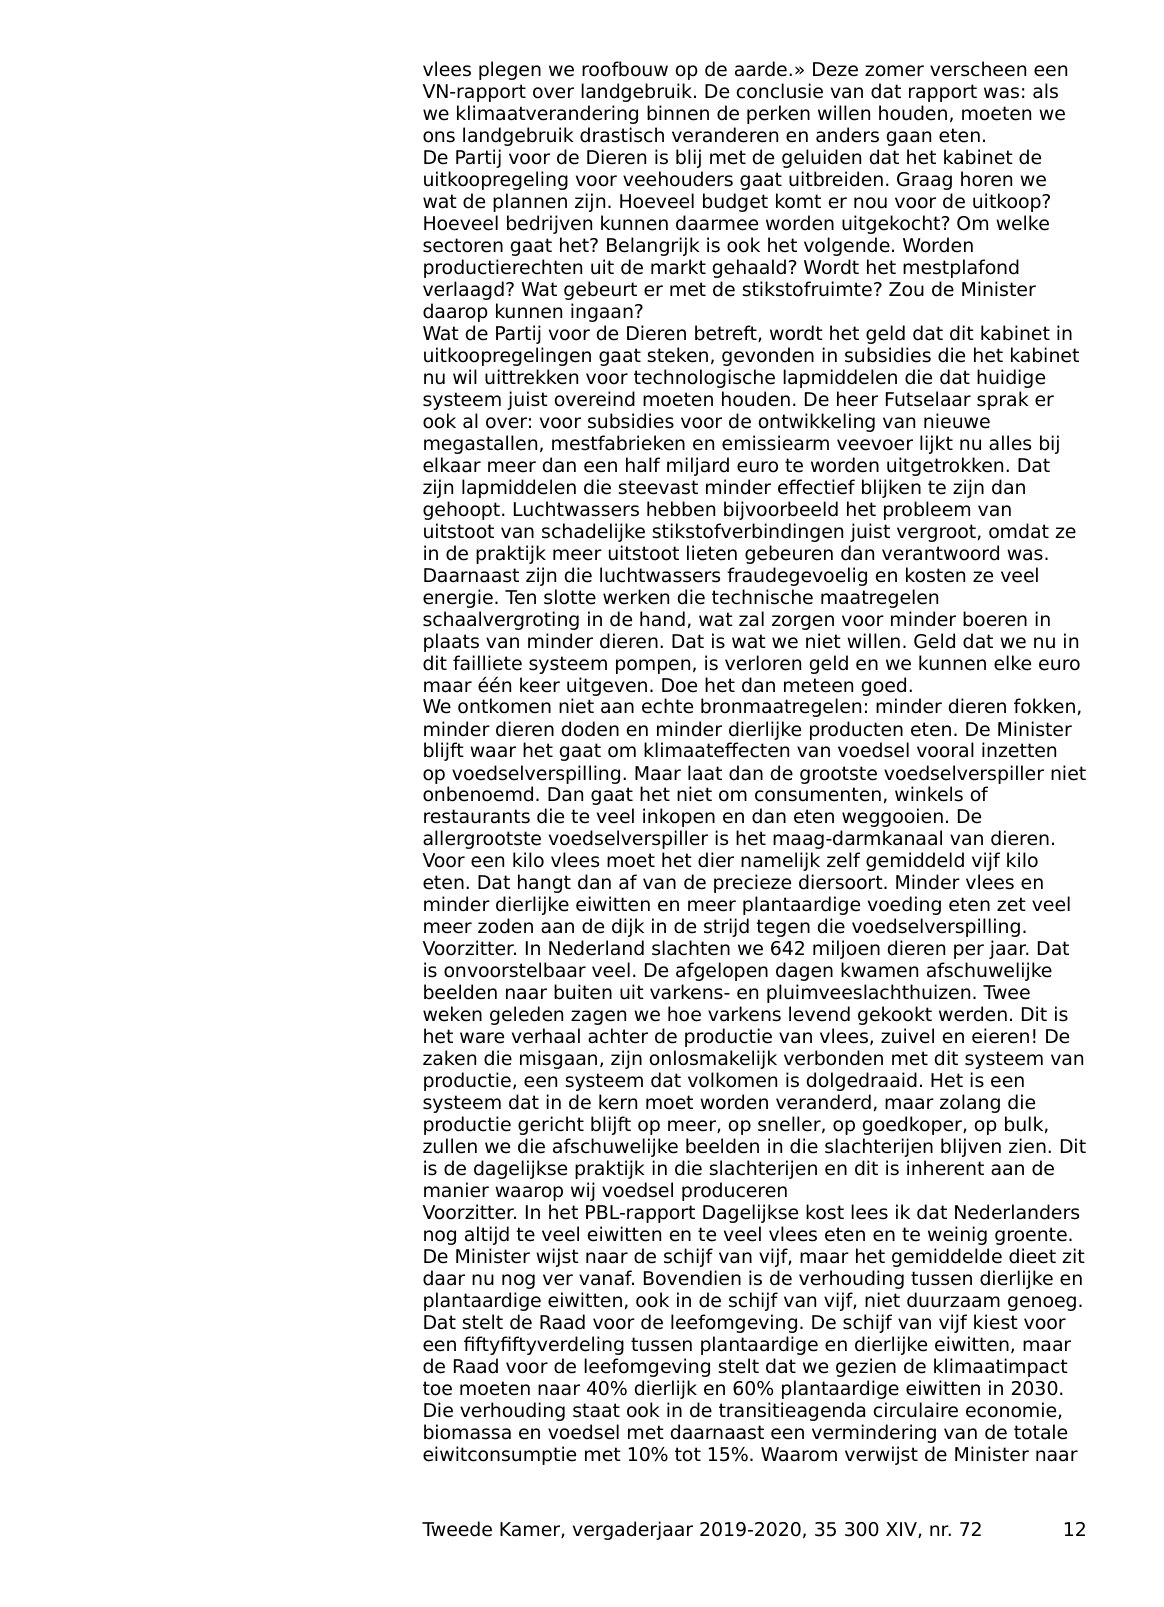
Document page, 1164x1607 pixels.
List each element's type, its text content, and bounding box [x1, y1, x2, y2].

text We ontkomen niet aan echte bronmaatregelen: minder dieren fokken, minder dieren doden en minder dierlijke producten eten. De Minister blijft waar het gaat om klimaateffecten van voedsel vooral inzetten op voedselverspilling. Maar laat dan de grootste voedselverspiller niet onbenoemd. Dan gaat het niet om consumenten, winkels of restaurants die te veel inkopen en dan eten weggooien. De allergrootste voedselverspiller is het maag-darmkanaal van dieren. Voor een kilo vlees moet het dier namelijk zelf gemiddeld vijf kilo eten. Dat hangt dan af van de precieze diersoort. Minder vlees en minder dierlijke eiwitten en meer plantaardige voeding eten zet veel meer zoden aan de dijk in de strijd tegen die voedselverspilling. [422, 696, 1087, 938]
text De Partij voor de Dieren is blij met de geluiden dat het kabinet de uitkoopregeling voor veehouders gaat uitbreiden. Graag horen we wat de plannen zijn. Hoeveel budget komt er nou voor de uitkoop? Hoeveel bedrijven kunnen daarmee worden uitgekocht? Om welke sectoren gaat het? Belangrijk is ook het volgende. Worden productierechten uit de markt gehaald? Wordt het mestplafond verlaagd? Wat gebeurt er met de stikstofruimte? Zou de Minister daarop kunnen ingaan? [422, 147, 1087, 323]
text vlees plegen we roofbouw op de aarde.» Deze zomer verscheen een VN-rapport over landgebruik. De conclusie van dat rapport was: als we klimaatverandering binnen de perken willen houden, moeten we ons landgebruik drastisch veranderen en anders gaan eten. [422, 59, 1087, 147]
text Voorzitter. In het PBL-rapport Dagelijkse kost lees ik dat Nederlanders nog altijd te veel eiwitten en te veel vlees eten en te weinig groente. De Minister wijst naar de schijf van vijf, maar het gemiddelde dieet zit daar nu nog ver vanaf. Bovendien is de verhouding tussen dierlijke en plantaardige eiwitten, ook in de schijf van vijf, niet duurzaam genoeg. Dat stelt de Raad voor de leefomgeving. De schijf van vijf kiest voor een fiftyfiftyverdeling tussen plantaardige en dierlijke eiwitten, maar de Raad voor de leefomgeving stelt dat we gezien de klimaatimpact toe moeten naar 40% dierlijk en 60% plantaardige eiwitten in 2030. Die verhouding staat ook in de transitieagenda circulaire economie, biomassa en voedsel met daarnaast een vermindering van de totale eiwitconsumptie met 10% tot 15%. Waarom verwijst de Minister naar [422, 1202, 1087, 1466]
text Voorzitter. In Nederland slachten we 642 miljoen dieren per jaar. Dat is onvoorstelbaar veel. De afgelopen dagen kwamen afschuwelijke beelden naar buiten uit varkens- en pluimveeslachthuizen. Twee weken geleden zagen we hoe varkens levend gekookt werden. Dit is het ware verhaal achter de productie van vlees, zuivel en eieren! De zaken die misgaan, zijn onlosmakelijk verbonden met dit systeem van productie, een systeem dat volkomen is dolgedraaid. Het is een systeem dat in de kern moet worden veranderd, maar zolang die productie gericht blijft op meer, op sneller, op goedkoper, op bulk, zullen we die afschuwelijke beelden in die slachterijen blijven zien. Dit is de dagelijkse praktijk in die slachterijen en dit is inherent aan de manier waarop wij voedsel produceren [422, 938, 1087, 1202]
text Wat de Partij voor de Dieren betreft, wordt het geld dat dit kabinet in uitkoopregelingen gaat steken, gevonden in subsidies die het kabinet nu wil uittrekken voor technologische lapmiddelen die dat huidige systeem juist overeind moeten houden. De heer Futselaar sprak er ook al over: voor subsidies voor de ontwikkeling van nieuwe megastallen, mestfabrieken en emissiearm veevoer lijkt nu alles bij elkaar meer dan een half miljard euro te worden uitgetrokken. Dat zijn lapmiddelen die steevast minder effectief blijken te zijn dan gehoopt. Luchtwassers hebben bijvoorbeeld het probleem van uitstoot van schadelijke stikstofverbindingen juist vergroot, omdat ze in de praktijk meer uitstoot lieten gebeuren dan verantwoord was. Daarnaast zijn die luchtwassers fraudegevoelig en kosten ze veel energie. Ten slotte werken die technische maatregelen schaalvergroting in de hand, wat zal zorgen voor minder boeren in plaats van minder dieren. Dat is wat we niet willen. Geld dat we nu in dit failliete systeem pompen, is verloren geld en we kunnen elke euro maar één keer uitgeven. Doe het dan meteen goed. [422, 323, 1087, 696]
